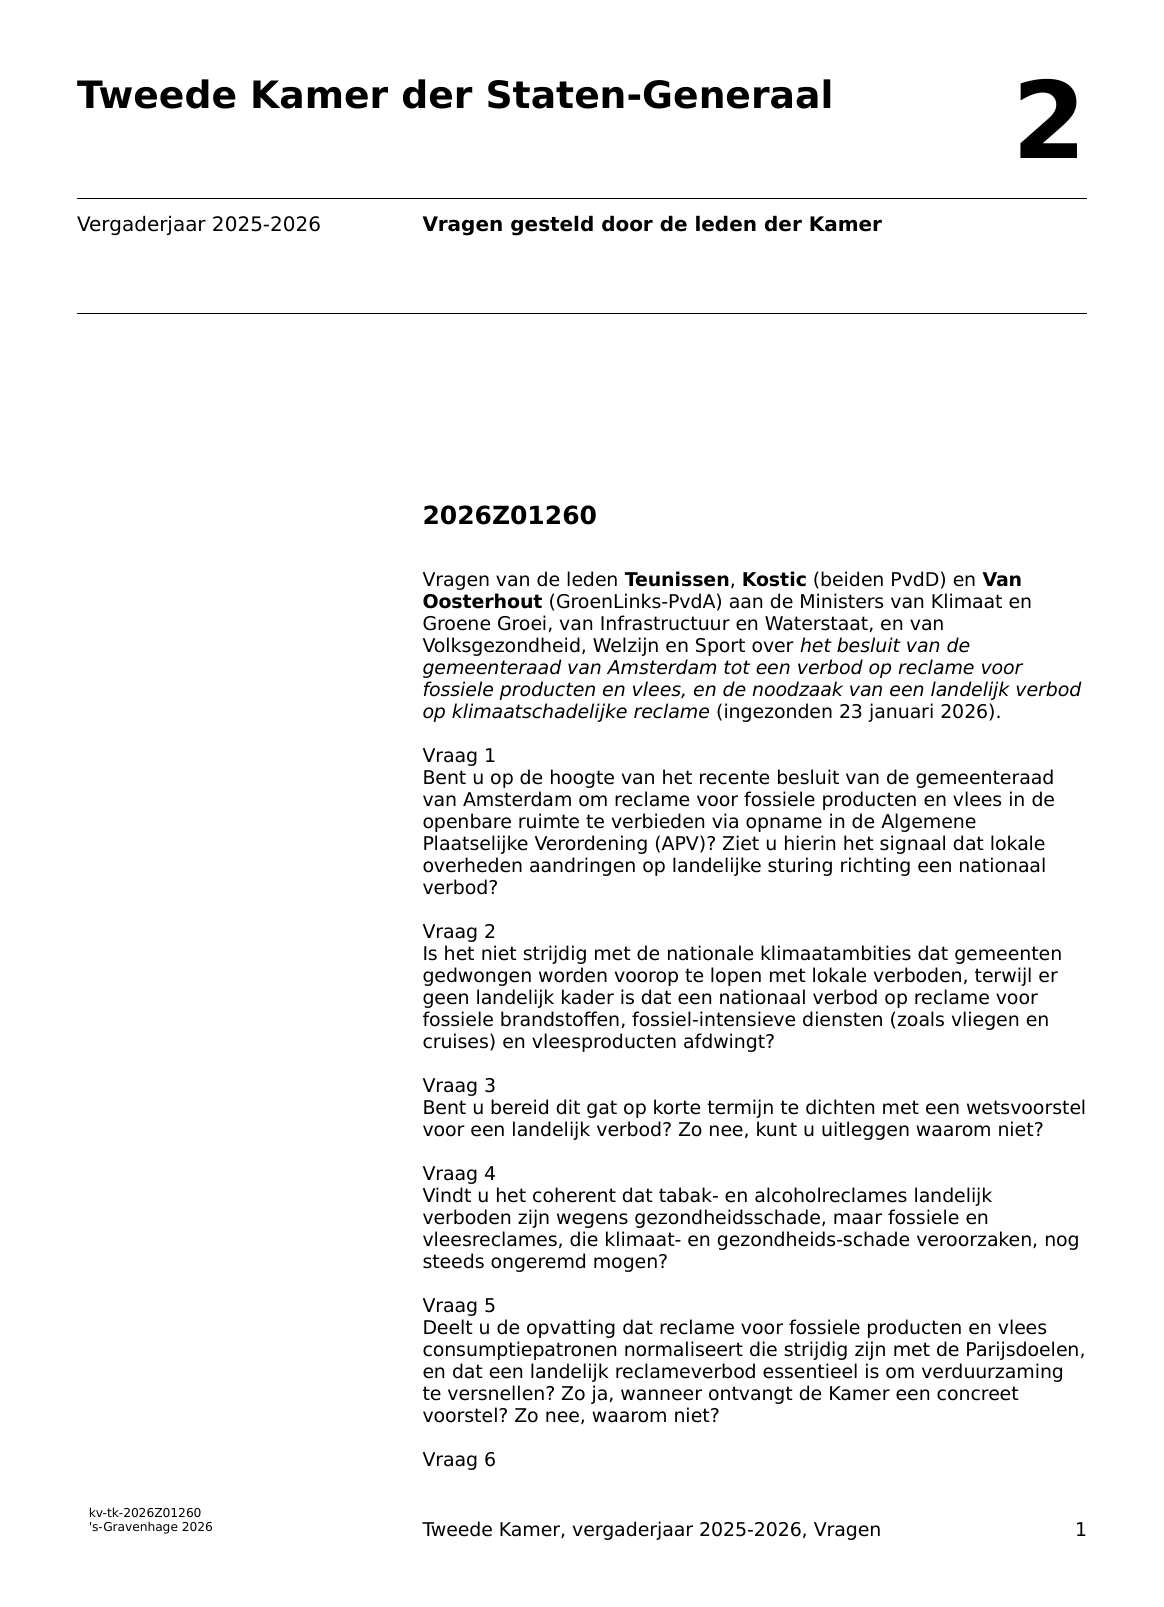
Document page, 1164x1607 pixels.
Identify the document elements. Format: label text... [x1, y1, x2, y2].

text Vraag 4 [422, 1163, 1087, 1185]
text Is het niet strijdig met de nationale klimaatambities dat gemeenten gedwongen worden voorop te lopen met lokale verboden, terwijl er geen landelijk kader is dat een nationaal verbod op reclame voor fossiele brandstoffen, fossiel-intensieve diensten (zoals vliegen en cruises) en vleesproducten afdwingt? [422, 943, 1087, 1053]
text 's-Gravenhage 2026 [88, 1520, 323, 1534]
text 2026Z01260 [422, 501, 1087, 531]
text Vraag 5 [422, 1295, 1087, 1317]
text Vraag 1 [422, 745, 1087, 767]
text Bent u op de hoogte van het recente besluit van de gemeenteraad van Amsterdam om reclame voor fossiele producten en vlees in de openbare ruimte te verbieden via opname in de Algemene Plaatselijke Verordening (APV)? Ziet u hierin het signaal dat lokale overheden aandringen op landelijke sturing richting een nationaal verbod? [422, 767, 1087, 899]
text Vragen van de leden Teunissen, Kostic (beiden PvdD) en Van Oosterhout (GroenLinks-PvdA) aan de Ministers van Klimaat en Groene Groei, van Infrastructuur en Waterstaat, en van Volksgezondheid, Welzijn en Sport over het besluit van de gemeenteraad van Amsterdam tot een verbod op reclame voor fossiele producten en vlees, en de noodzaak van een landelijk verbod op klimaatschadelijke reclame (ingezonden 23 januari 2026). [422, 569, 1087, 723]
table_cell Vergaderjaar 2025-2026 [77, 199, 422, 313]
text Vraag 3 [422, 1075, 1087, 1097]
text Vraag 2 [422, 921, 1087, 943]
table_header 2 [886, 59, 1087, 198]
text Vraag 6 [422, 1449, 1087, 1471]
text Bent u bereid dit gat op korte termijn te dichten met een wetsvoorstel voor een landelijk verbod? Zo nee, kunt u uitleggen waarom niet? [422, 1097, 1087, 1141]
table_cell Vragen gesteld door de leden der Kamer [422, 199, 1087, 313]
text Deelt u de opvatting dat reclame voor fossiele producten en vlees consumptiepatronen normaliseert die strijdig zijn met de Parijsdoelen, en dat een landelijk reclameverbod essentieel is om verduurzaming te versnellen? Zo ja, wanneer ontvangt de Kamer een concreet voorstel? Zo nee, waarom niet? [422, 1317, 1087, 1427]
table_header Tweede Kamer der Staten-Generaal [77, 59, 886, 198]
text Vindt u het coherent dat tabak- en alcoholreclames landelijk verboden zijn wegens gezondheidsschade, maar fossiele en vleesreclames, die klimaat- en gezondheids-schade veroorzaken, nog steeds ongeremd mogen? [422, 1185, 1087, 1273]
text kv-tk-2026Z01260 [88, 1506, 323, 1520]
